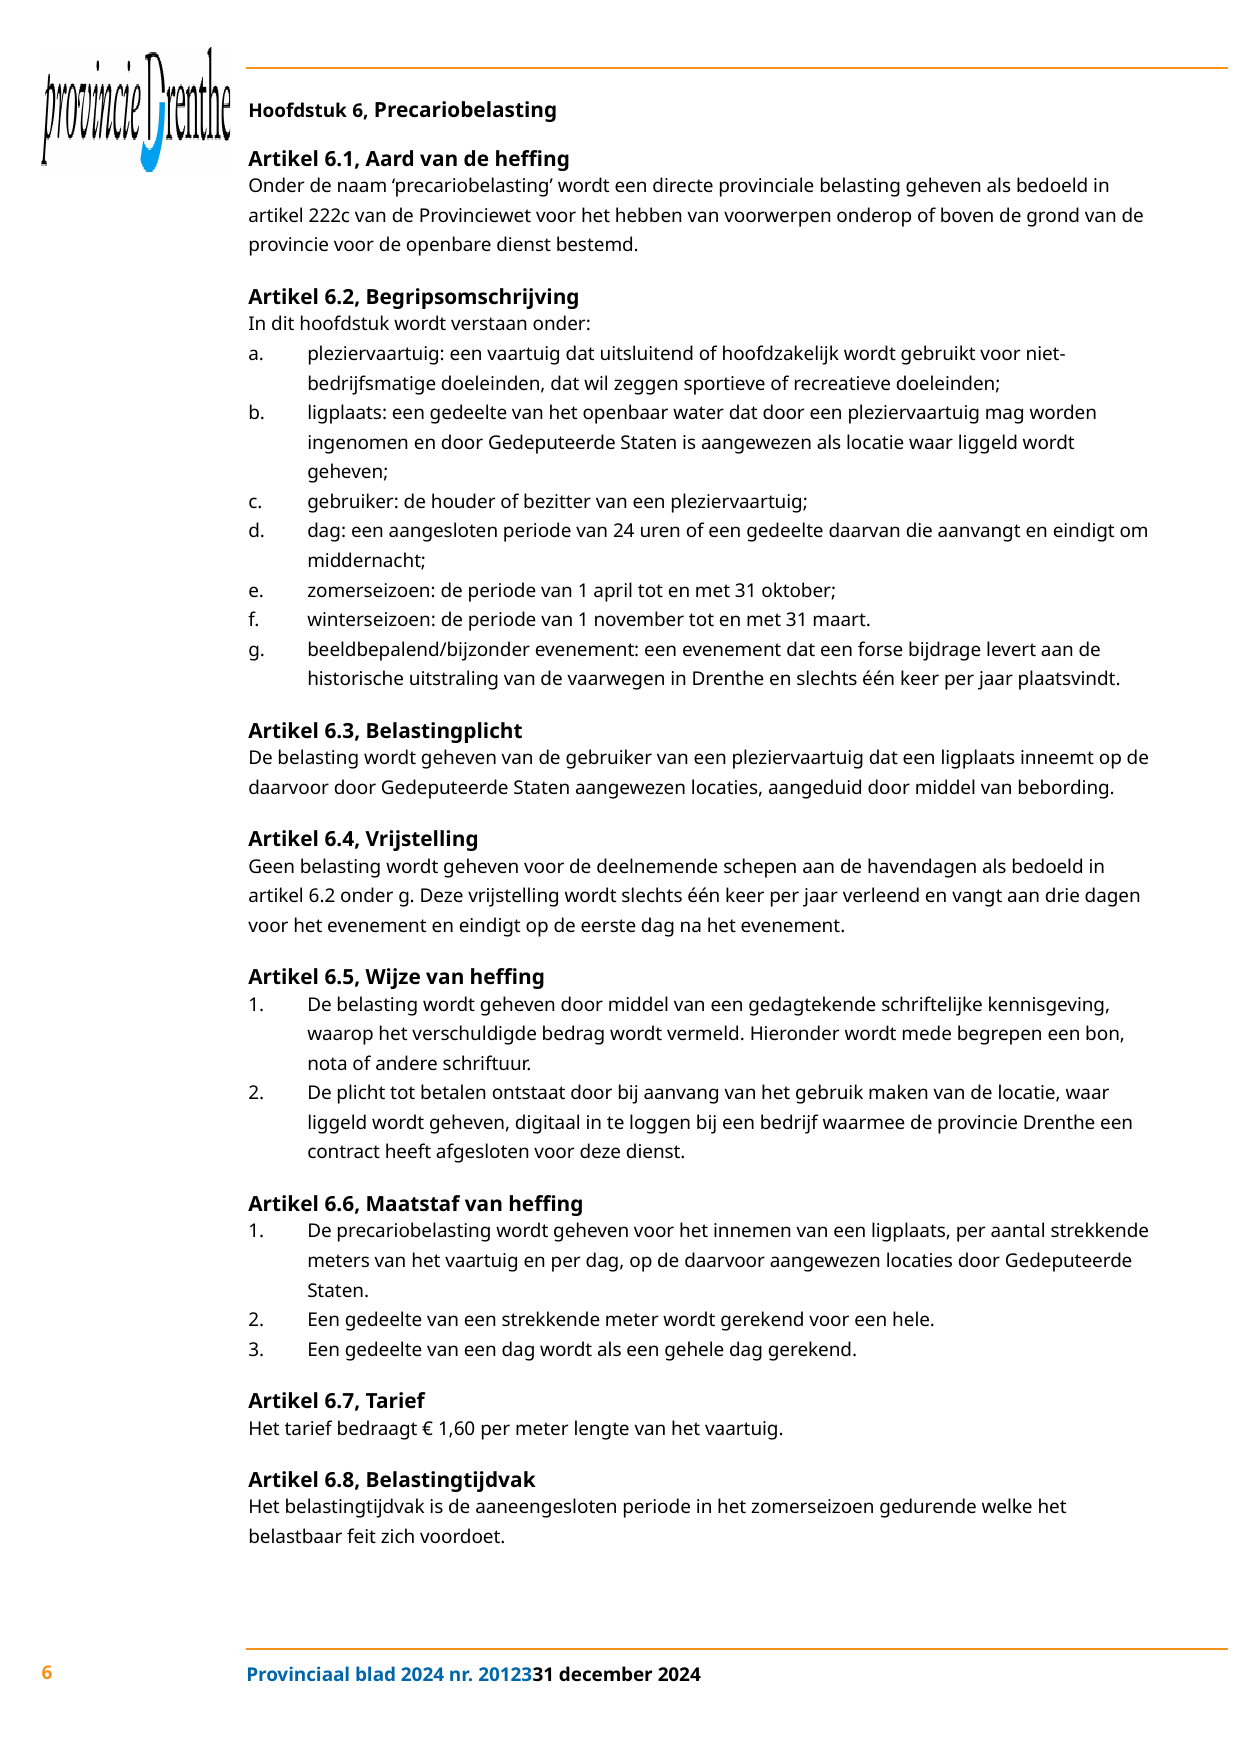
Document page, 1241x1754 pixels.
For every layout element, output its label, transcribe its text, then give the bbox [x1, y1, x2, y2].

text Het belastingtijdvak is de aaneengesloten periode in het zomerseizoen gedurende welke het belastbaar feit zich voordoet. [248, 1494, 1152, 1549]
text Onder de naam ‘precariobelasting’ wordt een directe provinciale belasting geheven als bedoeld in artikel 222c van de Provinciewet voor het hebben van voorwerpen onderop of boven de grond van de provincie voor de openbare dienst bestemd. [248, 172, 1152, 257]
text Hoofdstuk 6, Precariobelasting [248, 95, 1152, 123]
list zomerseizoen: de periode van 1 april tot en met 31 oktober; [248, 577, 1152, 602]
text Artikel 6.4, Vrijstelling [248, 824, 1152, 853]
list Een gedeelte van een strekkende meter wordt gerekend voor een hele. [248, 1306, 1152, 1332]
text Geen belasting wordt geheven voor de deelnemende schepen aan de havendagen als bedoeld in artikel 6.2 onder g. Deze vrijstelling wordt slechts één keer per jaar verleend en vangt aan drie dagen voor het evenement en eindigt op de eerste dag na het evenement. [248, 853, 1152, 938]
list gebruiker: de houder of bezitter van een pleziervaartuig; [248, 488, 1152, 514]
list De precariobelasting wordt geheven voor het innemen van een ligplaats, per aantal strekkende meters van het vaartuig en per dag, op de daarvoor aangewezen locaties door Gedeputeerde Staten. [248, 1218, 1152, 1302]
list winterseizoen: de periode van 1 november tot en met 31 maart. [248, 606, 1152, 632]
list pleziervaartuig: een vaartuig dat uitsluitend of hoofdzakelijk wordt gebruikt voor niet-bedrijfsmatige doeleinden, dat wil zeggen sportieve of recreatieve doeleinden; [248, 340, 1152, 395]
list De belasting wordt geheven door middel van een gedagtekende schriftelijke kennisgeving, waarop het verschuldigde bedrag wordt vermeld. Hieronder wordt mede begrepen een bon, nota of andere schriftuur. [248, 991, 1152, 1076]
list dag: een aangesloten periode van 24 uren of een gedeelte daarvan die aanvangt en eindigt om middernacht; [248, 518, 1152, 573]
picture [41, 47, 231, 172]
text De belasting wordt geheven van de gebruiker van een pleziervaartuig dat een ligplaats inneemt op de daarvoor door Gedeputeerde Staten aangewezen locaties, aangeduid door middel van bebording. [248, 744, 1152, 800]
list beeldbepalend/bijzonder evenement: een evenement dat een forse bijdrage levert aan de historische uitstraling van de vaarwegen in Drenthe en slechts één keer per jaar plaatsvindt. [248, 636, 1152, 691]
text Artikel 6.1, Aard van de heffing [248, 144, 1152, 172]
text Artikel 6.3, Belastingplicht [248, 716, 1152, 744]
text In dit hoofdstuk wordt verstaan onder: [248, 311, 1152, 336]
text Artikel 6.2, Begripsomschrijving [248, 282, 1152, 311]
text Artikel 6.5, Wijze van heffing [248, 962, 1152, 991]
list De plicht tot betalen ontstaat door bij aanvang van het gebruik maken van de locatie, waar liggeld wordt geheven, digitaal in te loggen bij een bedrijf waarmee de provincie Drenthe een contract heeft afgesloten voor deze dienst. [248, 1079, 1152, 1164]
text Artikel 6.8, Belastingtijdvak [248, 1465, 1152, 1494]
text Artikel 6.7, Tarief [248, 1386, 1152, 1415]
list Een gedeelte van een dag wordt als een gehele dag gerekend. [248, 1336, 1152, 1362]
list ligplaats: een gedeelte van het openbaar water dat door een pleziervaartuig mag worden ingenomen en door Gedeputeerde Staten is aangewezen als locatie waar liggeld wordt geheven; [248, 399, 1152, 484]
text Het tarief bedraagt € 1,60 per meter lengte van het vaartuig. [248, 1415, 1152, 1441]
text Artikel 6.6, Maatstaf van heffing [248, 1189, 1152, 1218]
